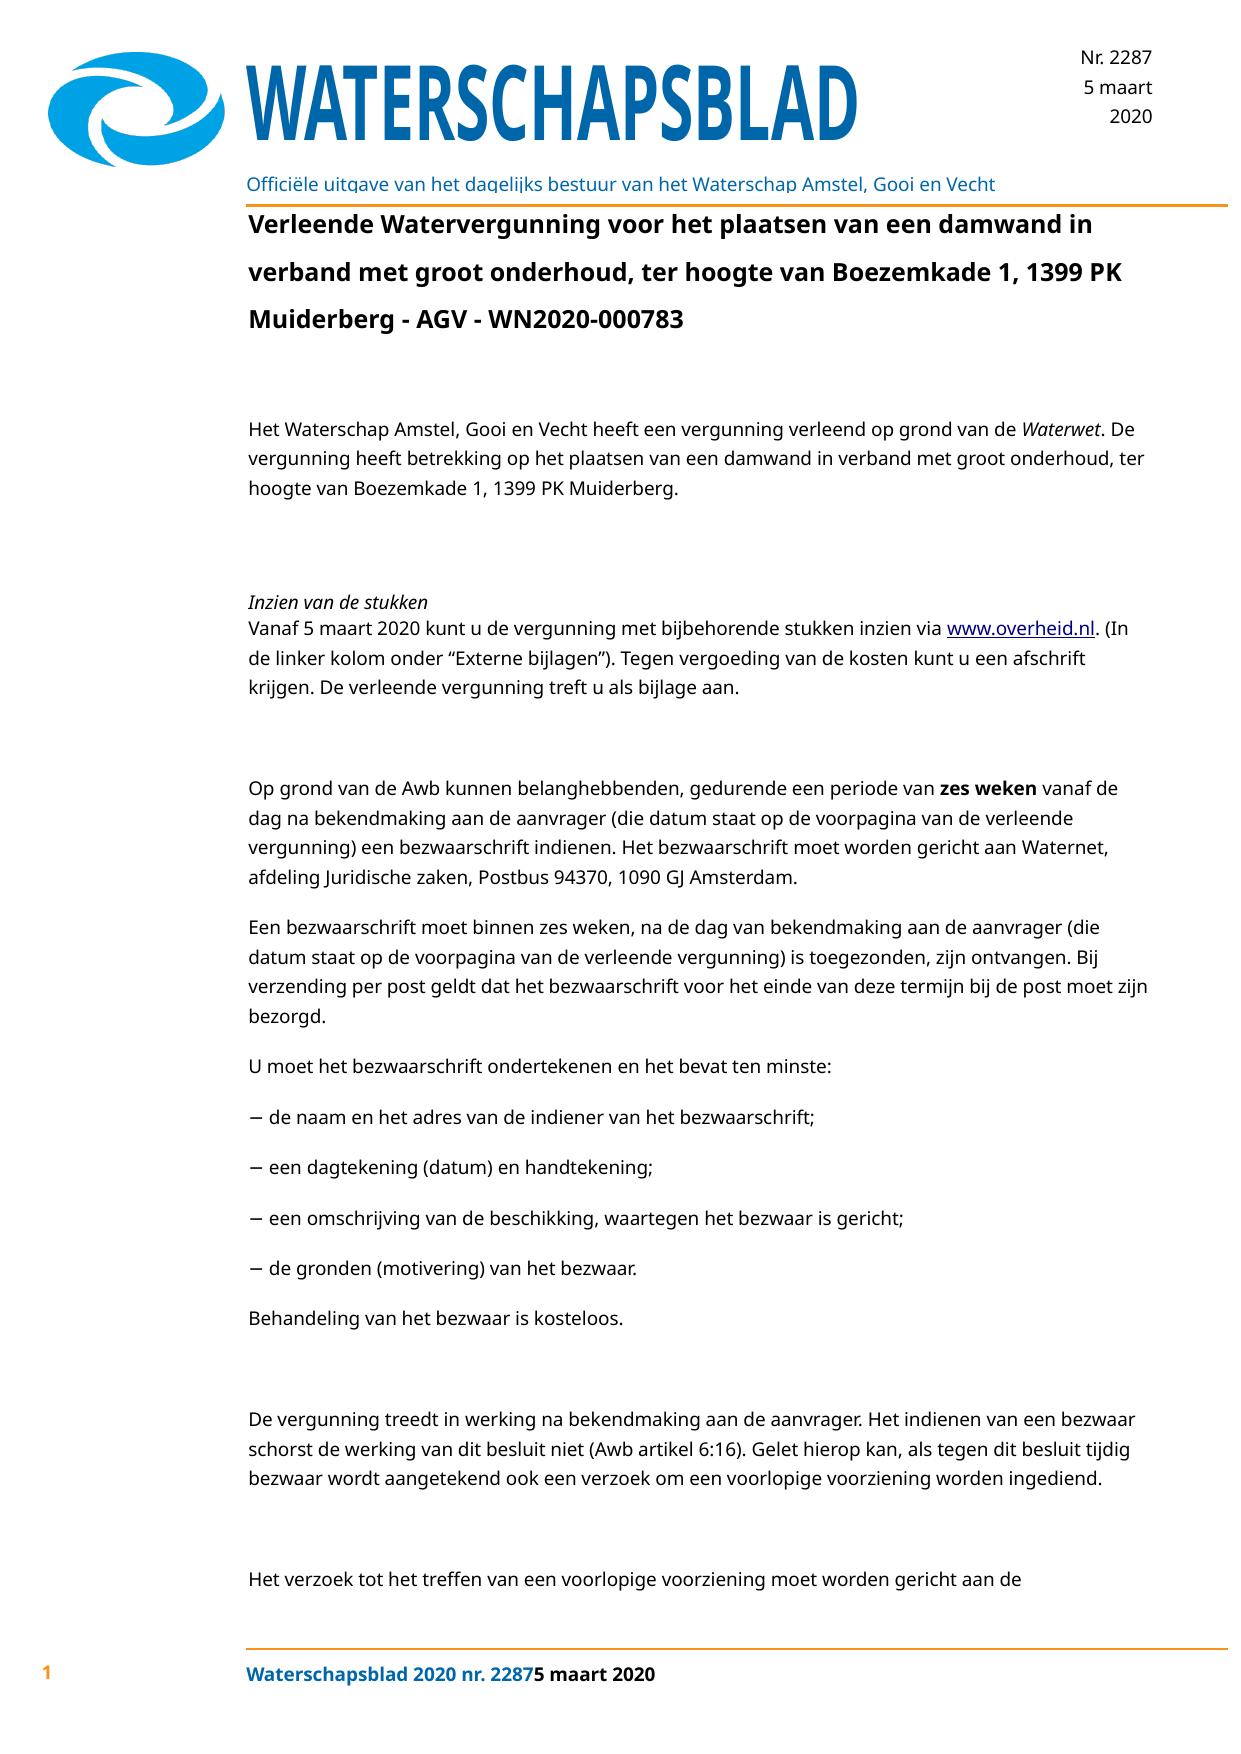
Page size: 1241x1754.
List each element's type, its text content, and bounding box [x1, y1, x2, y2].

text De vergunning treedt in werking na bekendmaking aan de aanvrager. Het indienen van een bezwaar schorst de werking van dit besluit niet (Awb artikel 6:16). Gelet hierop kan, als tegen dit besluit tijdig bezwaar wordt aangetekend ook een verzoek om een voorlopige voorziening worden ingediend. [248, 1406, 1152, 1491]
text Een bezwaarschrift moet binnen zes weken, na de dag van bekendmaking aan de aanvrager (die datum staat op de voorpagina van de verleende vergunning) is toegezonden, zijn ontvangen. Bij verzending per post geldt dat het bezwaarschrift voor het einde van deze termijn bij de post moet zijn bezorgd. [248, 914, 1152, 1029]
text − de naam en het adres van de indiener van het bezwaarschrift; [248, 1104, 1152, 1130]
text − een dagtekening (datum) en handtekening; [248, 1154, 1152, 1180]
picture [41, 47, 231, 172]
text U moet het bezwaarschrift ondertekenen en het bevat ten minste: [248, 1053, 1152, 1079]
text Het Waterschap Amstel, Gooi en Vecht heeft een vergunning verleend op grond van de Waterwet. De vergunning heeft betrekking op het plaatsen van een damwand in verband met groot onderhoud, ter hoogte van Boezemkade 1, 1399 PK Muiderberg. [248, 416, 1152, 501]
text − de gronden (motivering) van het bezwaar. [248, 1255, 1152, 1281]
text − een omschrijving van de beschikking, waartegen het bezwaar is gericht; [248, 1205, 1152, 1231]
text Het verzoek tot het treffen van een voorlopige voorziening moet worden gericht aan de [248, 1566, 1152, 1592]
text Behandeling van het bezwaar is kosteloos. [248, 1306, 1152, 1331]
text Vanaf 5 maart 2020 kunt u de vergunning met bijbehorende stukken inzien via www.overheid.nl. (In de linker kolom onder “Externe bijlagen”). Tegen vergoeding van de kosten kunt u een afschrift krijgen. De verleende vergunning treft u als bijlage aan. [248, 615, 1152, 700]
text Inzien van de stukken [248, 589, 1152, 615]
text Verleende Watervergunning voor het plaatsen van een damwand in verband met groot onderhoud, ter hoogte van Boezemkade 1, 1399 PK Muiderberg - AGV - WN2020-000783 [248, 207, 1152, 336]
text Op grond van de Awb kunnen belanghebbenden, gedurende een periode van zes weken vanaf de dag na bekendmaking aan de aanvrager (die datum staat op de voorpagina van de verleende vergunning) een bezwaarschrift indienen. Het bezwaarschrift moet worden gericht aan Waternet, afdeling Juridische zaken, Postbus 94370, 1090 GJ Amsterdam. [248, 775, 1152, 890]
